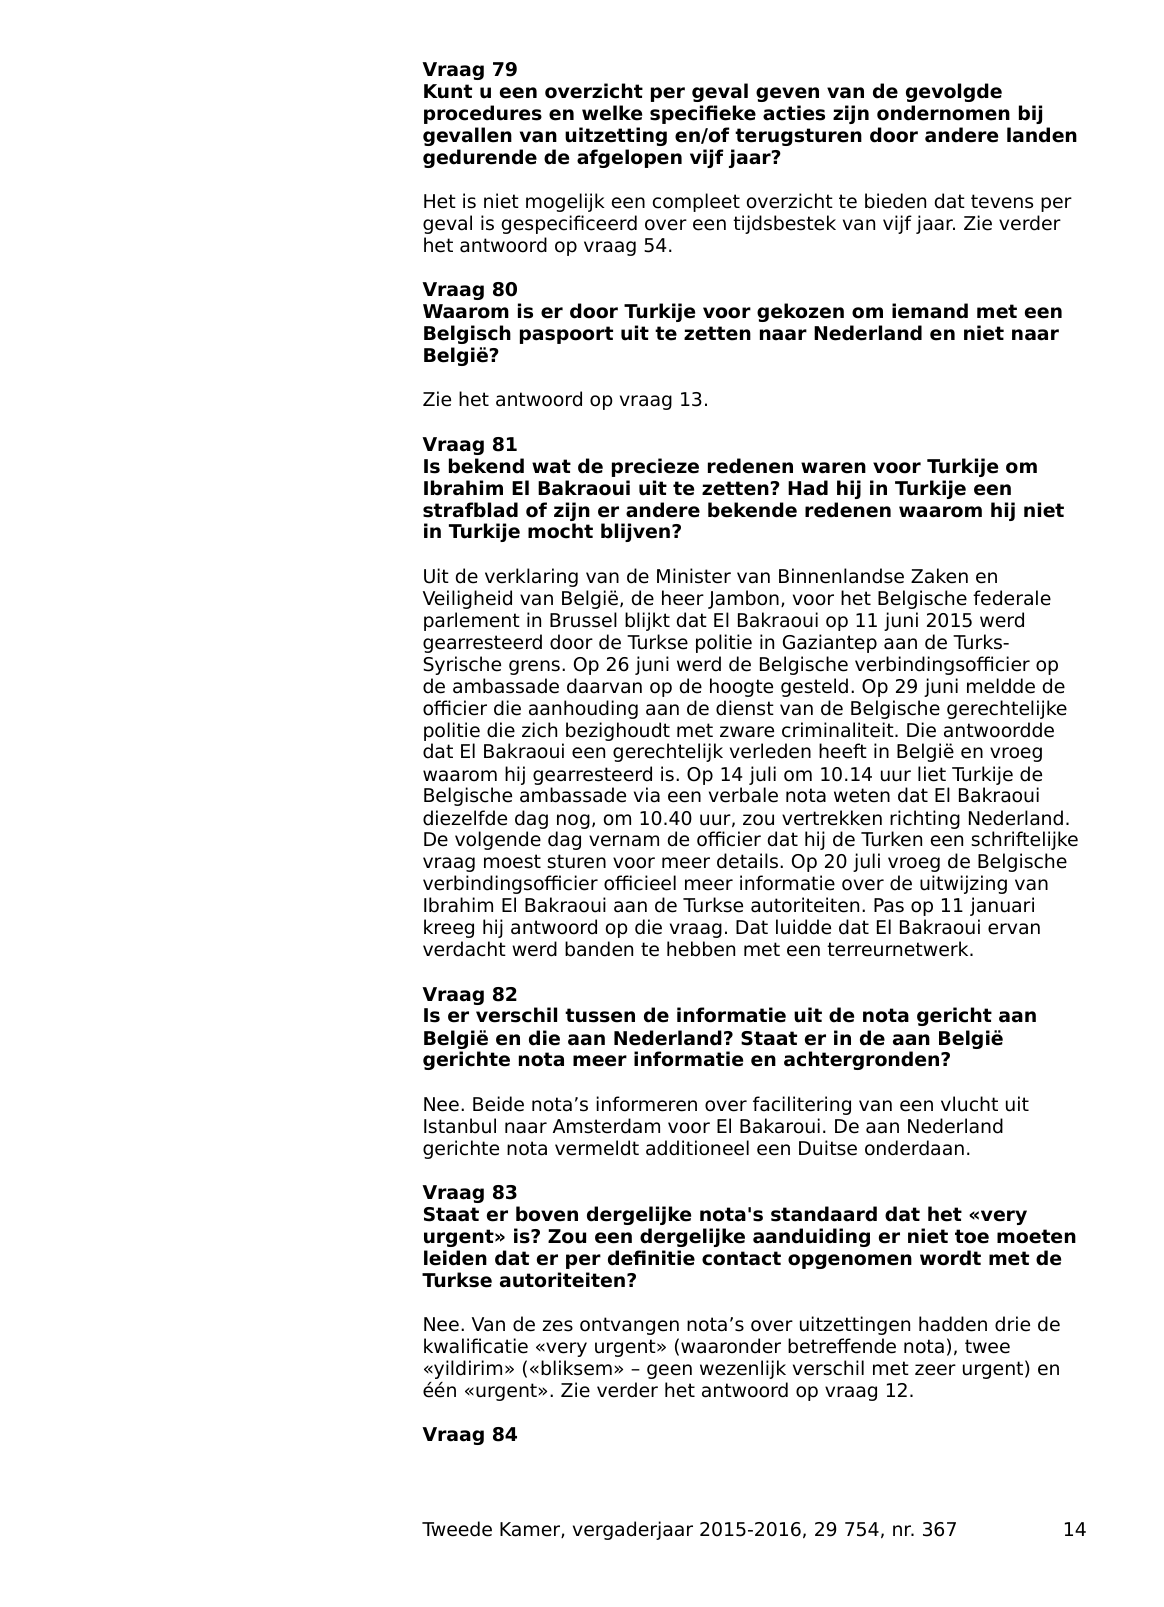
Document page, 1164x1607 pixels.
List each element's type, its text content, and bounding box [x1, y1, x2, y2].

text Vraag 80 [422, 279, 1087, 301]
text Is er verschil tussen de informatie uit de nota gericht aan België en die aan Nederland? Staat er in de aan België gerichte nota meer informatie en achtergronden? [422, 1005, 1087, 1071]
text Nee. Beide nota’s informeren over facilitering van een vlucht uit Istanbul naar Amsterdam voor El Bakaroui. De aan Nederland gerichte nota vermeldt additioneel een Duitse onderdaan. [422, 1093, 1087, 1159]
text Is bekend wat de precieze redenen waren voor Turkije om Ibrahim El Bakraoui uit te zetten? Had hij in Turkije een strafblad of zijn er andere bekende redenen waarom hij niet in Turkije mocht blijven? [422, 456, 1087, 543]
text Nee. Van de zes ontvangen nota’s over uitzettingen hadden drie de kwalificatie «very urgent» (waaronder betreffende nota), twee «yildirim» («bliksem» – geen wezenlijk verschil met zeer urgent) en één «urgent». Zie verder het antwoord op vraag 12. [422, 1314, 1087, 1402]
text Vraag 79 [422, 59, 1087, 81]
text Uit de verklaring van de Minister van Binnenlandse Zaken en Veiligheid van België, de heer Jambon, voor het Belgische federale parlement in Brussel blijkt dat El Bakraoui op 11 juni 2015 werd gearresteerd door de Turkse politie in Gaziantep aan de Turks-Syrische grens. Op 26 juni werd de Belgische verbindingsofficier op de ambassade daarvan op de hoogte gesteld. Op 29 juni meldde de officier die aanhouding aan de dienst van de Belgische gerechtelijke politie die zich bezighoudt met zware criminaliteit. Die antwoordde dat El Bakraoui een gerechtelijk verleden heeft in België en vroeg waarom hij gearresteerd is. Op 14 juli om 10.14 uur liet Turkije de Belgische ambassade via een verbale nota weten dat El Bakraoui diezelfde dag nog, om 10.40 uur, zou vertrekken richting Nederland. De volgende dag vernam de officier dat hij de Turken een schriftelijke vraag moest sturen voor meer details. Op 20 juli vroeg de Belgische verbindingsofficier officieel meer informatie over de uitwijzing van Ibrahim El Bakraoui aan de Turkse autoriteiten. Pas op 11 januari kreeg hij antwoord op die vraag. Dat luidde dat El Bakraoui ervan verdacht werd banden te hebben met een terreurnetwerk. [422, 566, 1087, 961]
text Vraag 81 [422, 433, 1087, 456]
text Vraag 83 [422, 1182, 1087, 1204]
text Waarom is er door Turkije voor gekozen om iemand met een Belgisch paspoort uit te zetten naar Nederland en niet naar België? [422, 301, 1087, 367]
text Het is niet mogelijk een compleet overzicht te bieden dat tevens per geval is gespecificeerd over een tijdsbestek van vijf jaar. Zie verder het antwoord op vraag 54. [422, 191, 1087, 257]
text Staat er boven dergelijke nota's standaard dat het «very urgent» is? Zou een dergelijke aanduiding er niet toe moeten leiden dat er per definitie contact opgenomen wordt met de Turkse autoriteiten? [422, 1204, 1087, 1292]
text Zie het antwoord op vraag 13. [422, 389, 1087, 411]
text Kunt u een overzicht per geval geven van de gevolgde procedures en welke specifieke acties zijn ondernomen bij gevallen van uitzetting en/of terugsturen door andere landen gedurende de afgelopen vijf jaar? [422, 81, 1087, 169]
text Vraag 82 [422, 983, 1087, 1005]
text Vraag 84 [422, 1424, 1087, 1446]
